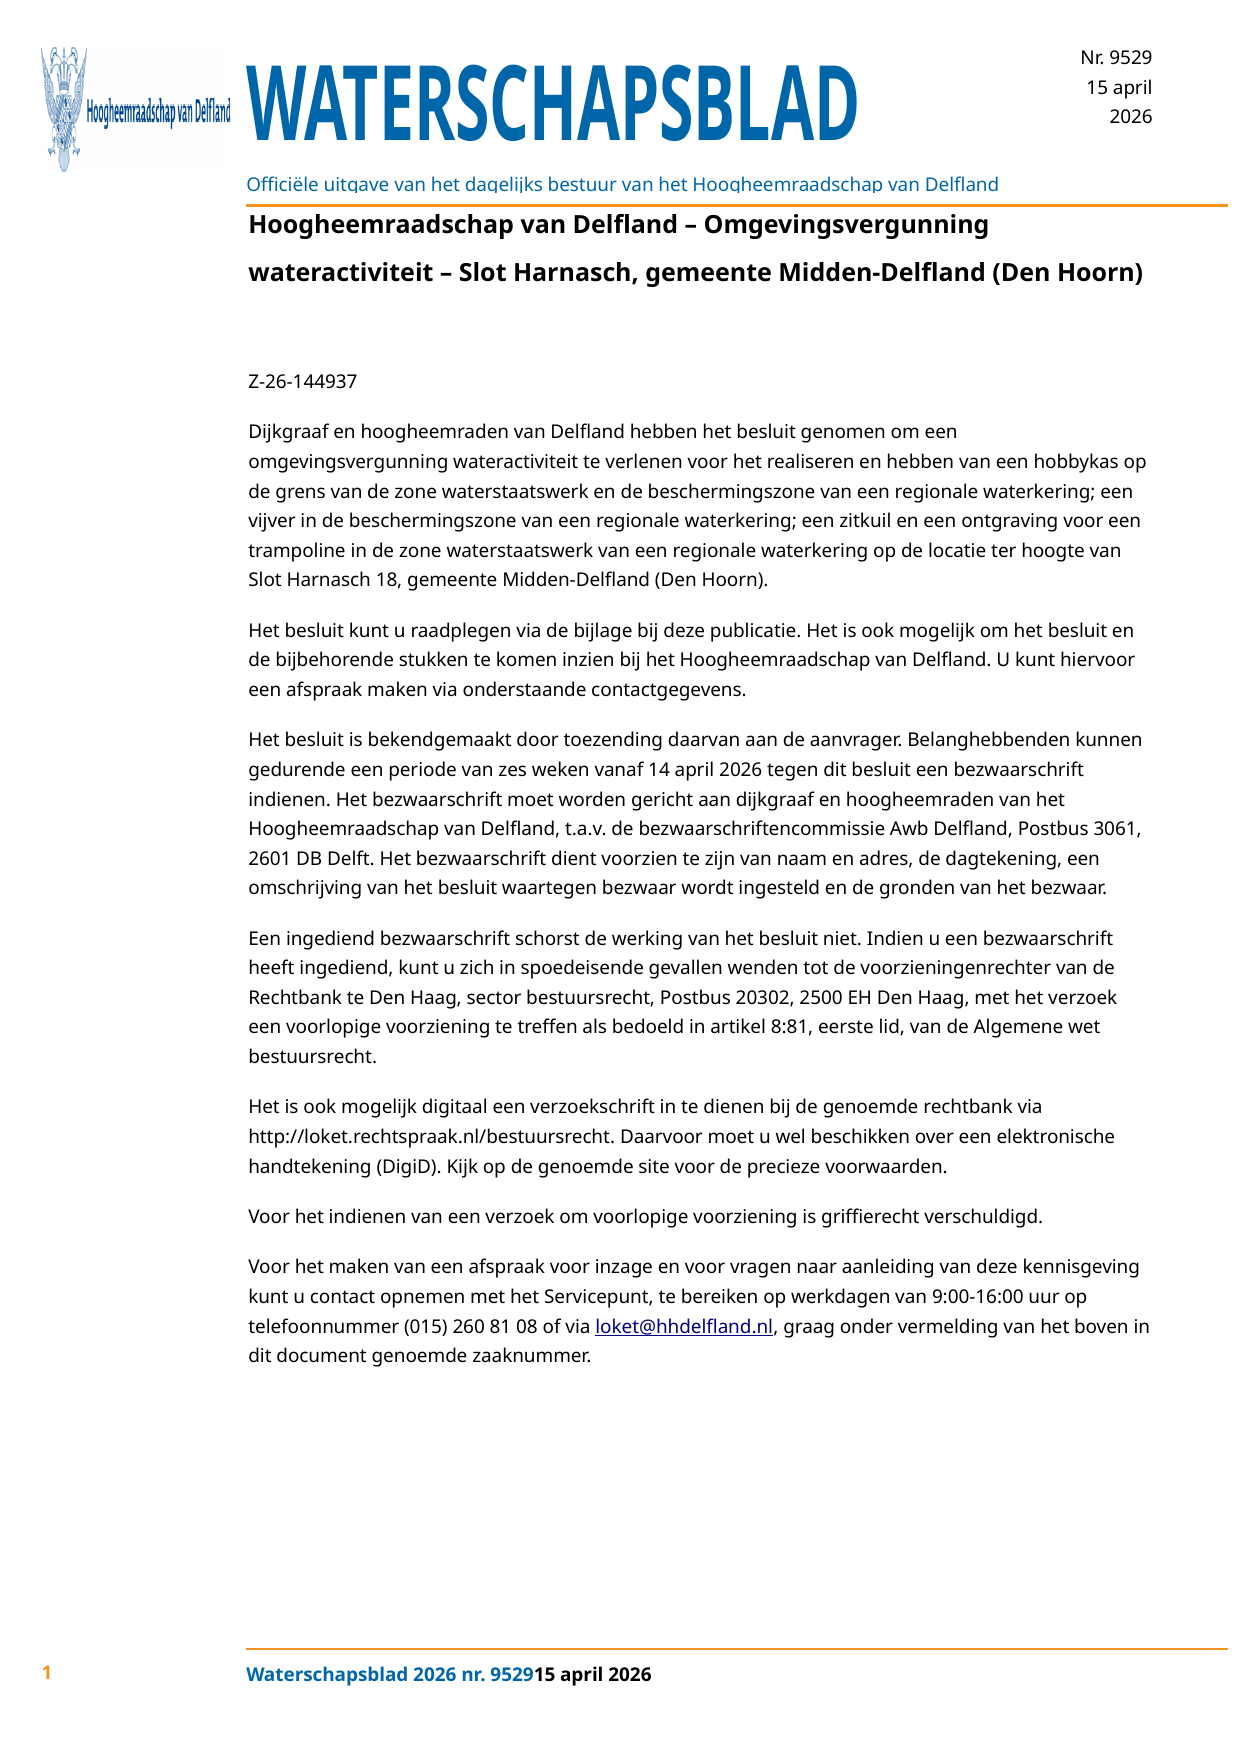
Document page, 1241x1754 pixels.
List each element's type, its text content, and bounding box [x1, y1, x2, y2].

text Hoogheemraadschap van Delfland – Omgevingsvergunning wateractiviteit – Slot Harnasch, gemeente Midden-Delfland (Den Hoorn) [248, 207, 1152, 288]
text Voor het indienen van een verzoek om voorlopige voorziening is griffierecht verschuldigd. [248, 1203, 1152, 1229]
text Voor het maken van een afspraak voor inzage en voor vragen naar aanleiding van deze kennisgeving kunt u contact opnemen met het Servicepunt, te bereiken op werkdagen van 9:00-16:00 uur op telefoonnummer (015) 260 81 08 of via loket@hhdelfland.nl, graag onder vermelding van het boven in dit document genoemde zaaknummer. [248, 1254, 1152, 1368]
text Een ingediend bezwaarschrift schorst de werking van het besluit niet. Indien u een bezwaarschrift heeft ingediend, kunt u zich in spoedeisende gevallen wenden tot de voorzieningenrechter van de Rechtbank te Den Haag, sector bestuursrecht, Postbus 20302, 2500 EH Den Haag, met het verzoek een voorlopige voorziening te treffen als bedoeld in artikel 8:81, eerste lid, van de Algemene wet bestuursrecht. [248, 925, 1152, 1069]
picture [41, 47, 231, 172]
text Dijkgraaf en hoogheemraden van Delfland hebben het besluit genomen om een omgevingsvergunning wateractiviteit te verlenen voor het realiseren en hebben van een hobbykas op de grens van de zone waterstaatswerk en de beschermingszone van een regionale waterkering; een vijver in de beschermingszone van een regionale waterkering; een zitkuil en een ontgraving voor een trampoline in de zone waterstaatswerk van een regionale waterkering op de locatie ter hoogte van Slot Harnasch 18, gemeente Midden-Delfland (Den Hoorn). [248, 419, 1152, 592]
text Het is ook mogelijk digitaal een verzoekschrift in te dienen bij de genoemde rechtbank via http://loket.rechtspraak.nl/bestuursrecht. Daarvoor moet u wel beschikken over een elektronische handtekening (DigiD). Kijk op de genoemde site voor de precieze voorwaarden. [248, 1094, 1152, 1179]
text Z-26-144937 [248, 368, 1152, 394]
text Het besluit is bekendgemaakt door toezending daarvan aan de aanvrager. Belanghebbenden kunnen gedurende een periode van zes weken vanaf 14 april 2026 tegen dit besluit een bezwaarschrift indienen. Het bezwaarschrift moet worden gericht aan dijkgraaf en hoogheemraden van het Hoogheemraadschap van Delfland, t.a.v. de bezwaarschriftencommissie Awb Delfland, Postbus 3061, 2601 DB Delft. Het bezwaarschrift dient voorzien te zijn van naam en adres, de dagtekening, een omschrijving van het besluit waartegen bezwaar wordt ingesteld en de gronden van het bezwaar. [248, 727, 1152, 900]
text Het besluit kunt u raadplegen via de bijlage bij deze publicatie. Het is ook mogelijk om het besluit en de bijbehorende stukken te komen inzien bij het Hoogheemraadschap van Delfland. U kunt hiervoor een afspraak maken via onderstaande contactgegevens. [248, 617, 1152, 702]
